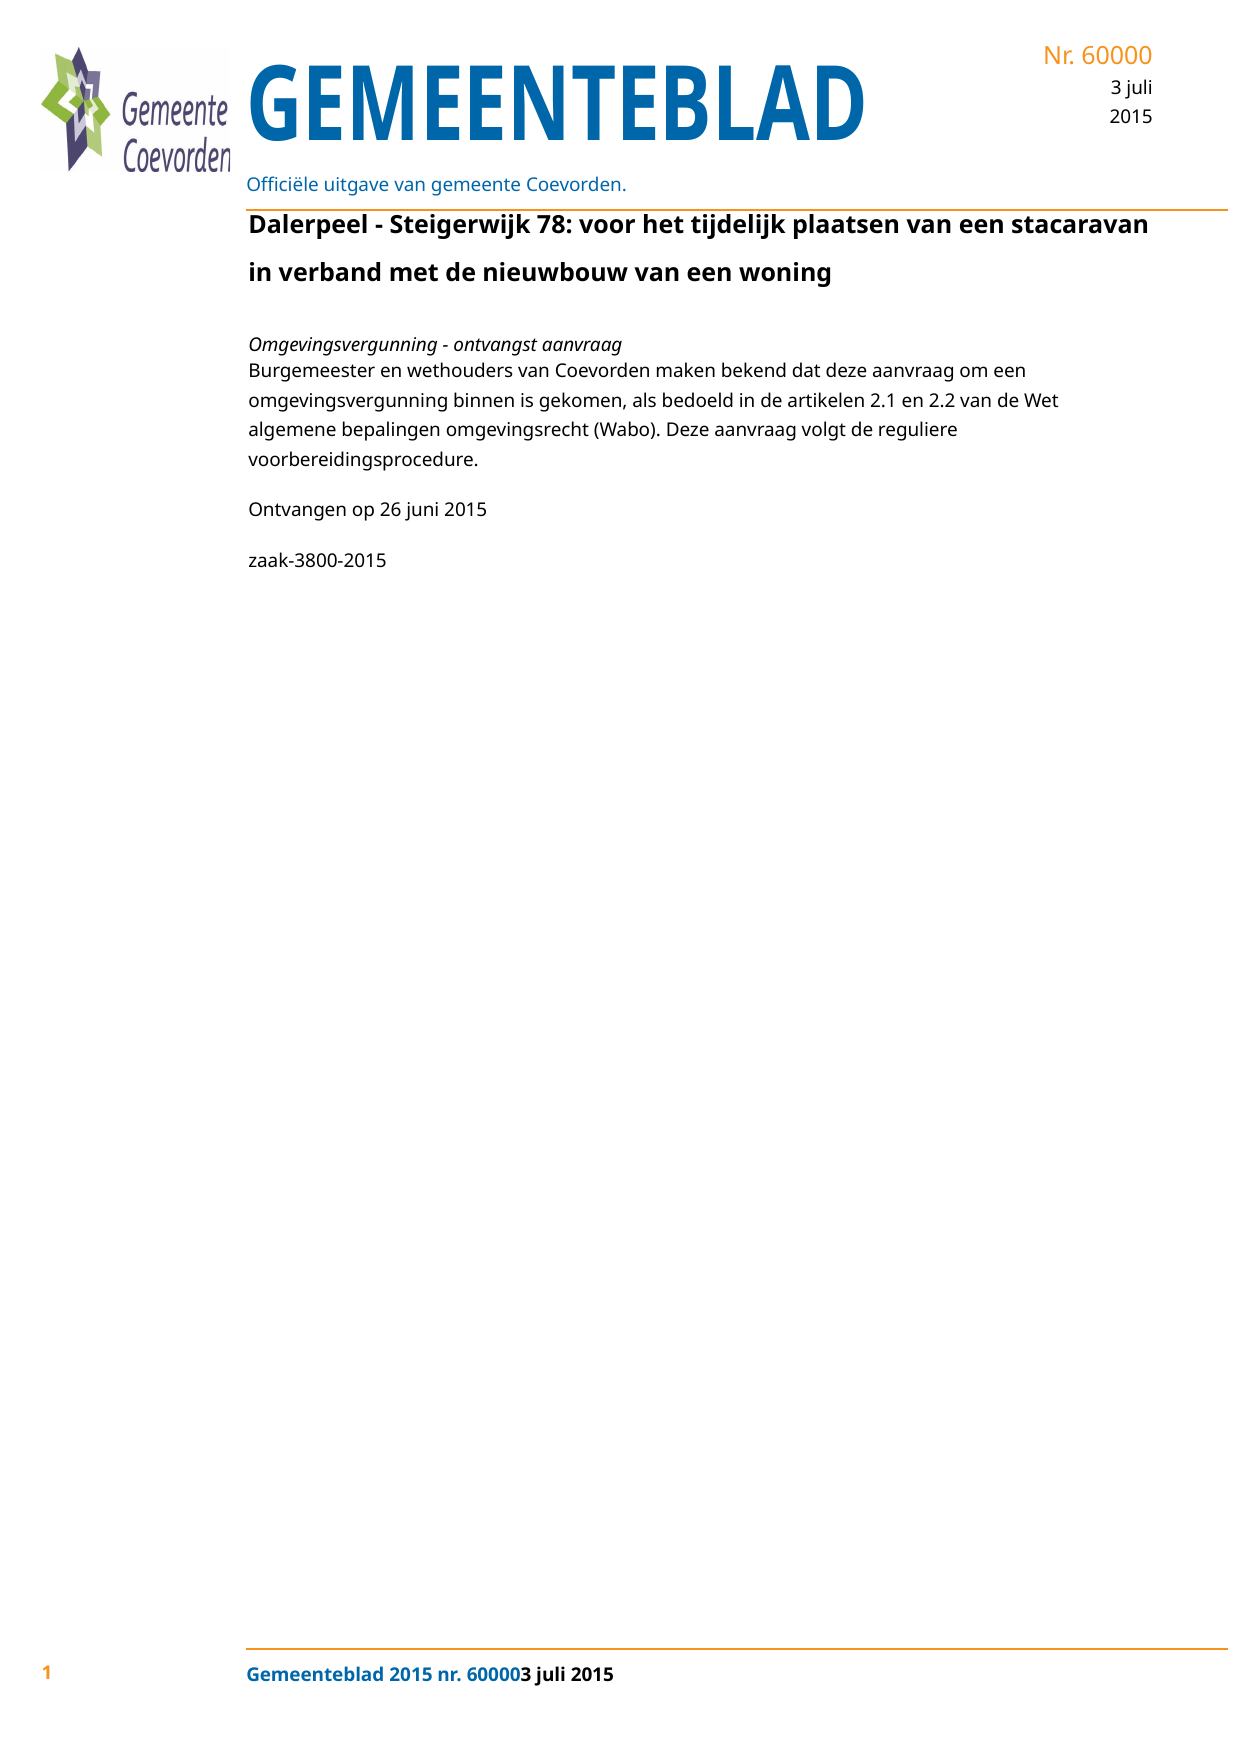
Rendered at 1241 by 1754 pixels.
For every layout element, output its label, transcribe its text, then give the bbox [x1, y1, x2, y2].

text Omgevingsvergunning - ontvangst aanvraag [248, 331, 1152, 357]
text Burgemeester en wethouders van Coevorden maken bekend dat deze aanvraag om een omgevingsvergunning binnen is gekomen, als bedoeld in de artikelen 2.1 en 2.2 van de Wet algemene bepalingen omgevingsrecht (Wabo). Deze aanvraag volgt de reguliere voorbereidingsprocedure. [248, 357, 1152, 472]
text Ontvangen op 26 juni 2015 [248, 496, 1152, 522]
text Dalerpeel - Steigerwijk 78: voor het tijdelijk plaatsen van een stacaravan in verband met de nieuwbouw van een woning [248, 211, 1152, 288]
text zaak-3800-2015 [248, 547, 1152, 572]
picture [41, 47, 231, 172]
